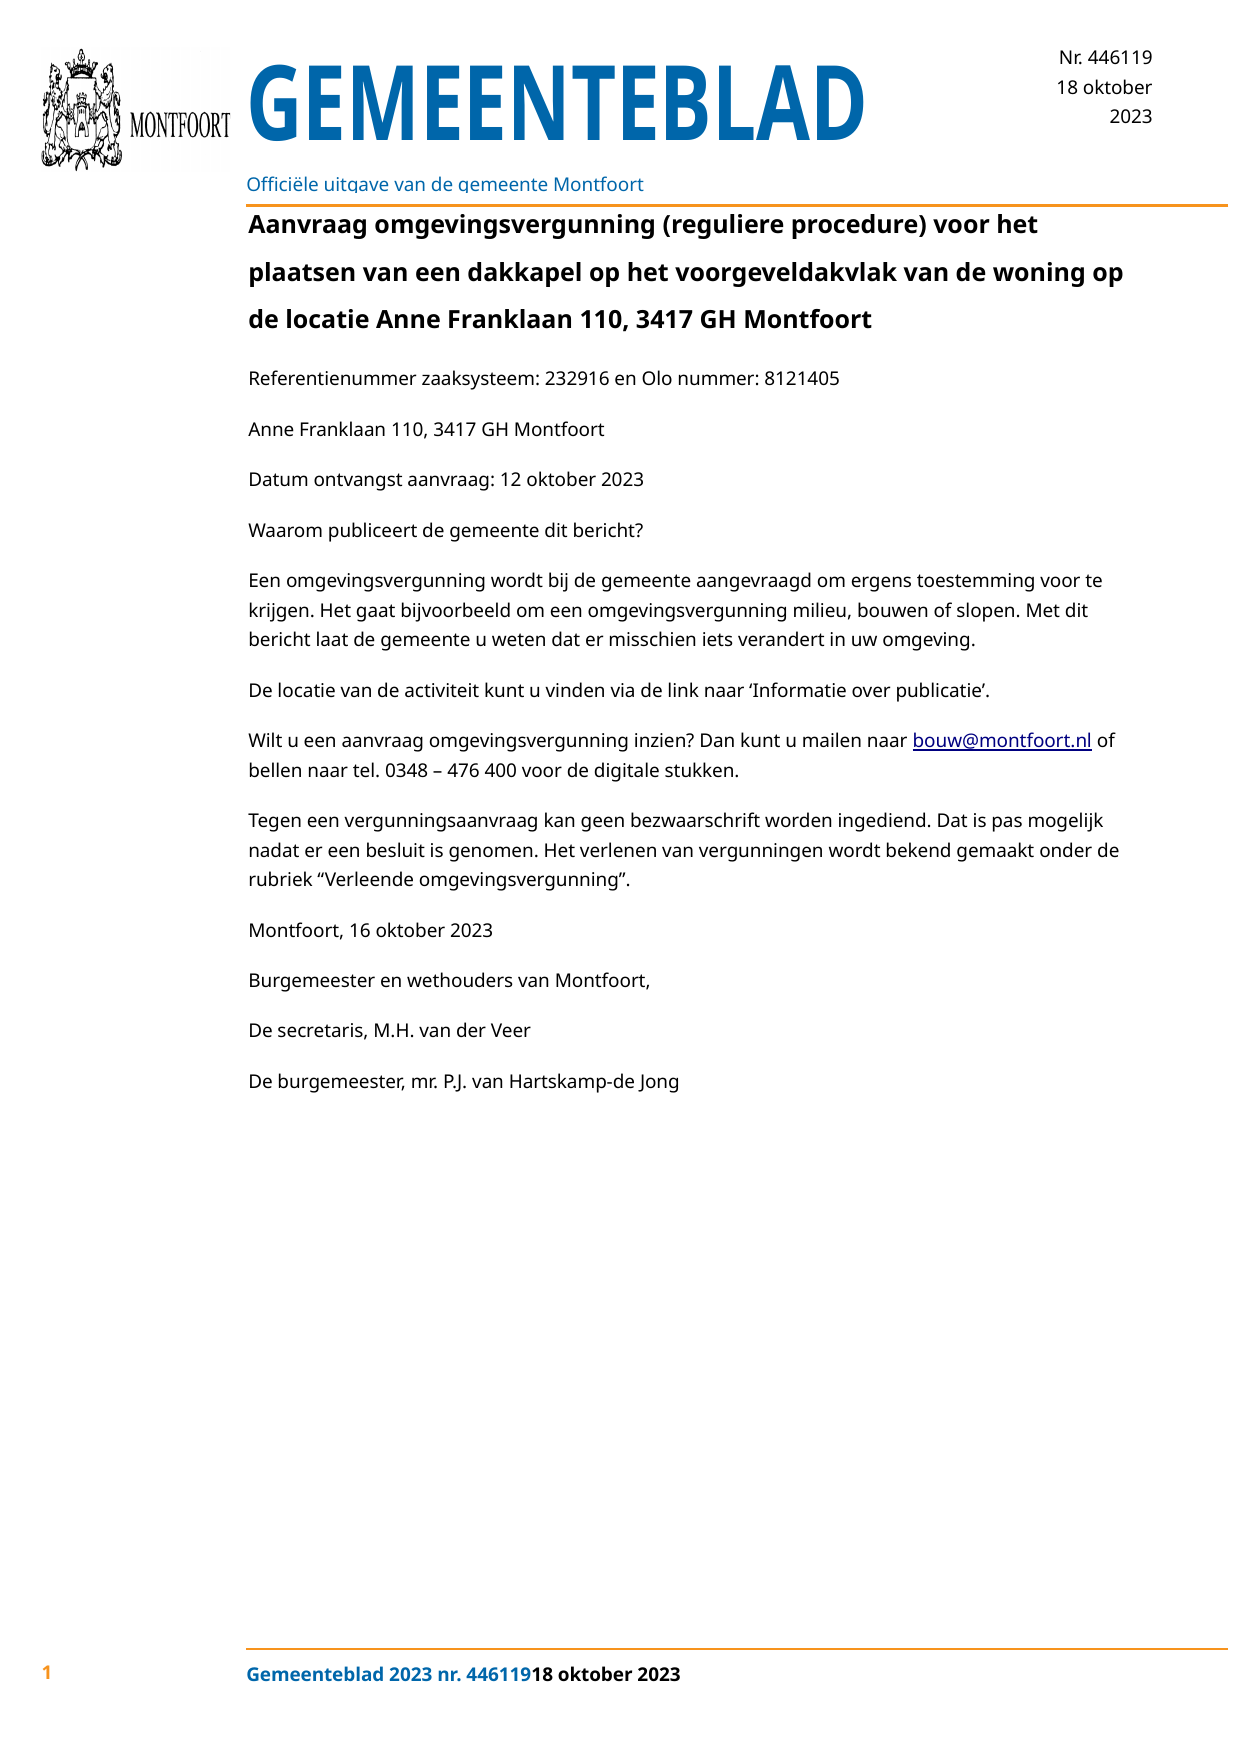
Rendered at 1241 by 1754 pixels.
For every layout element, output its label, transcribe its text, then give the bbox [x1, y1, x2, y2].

text De locatie van de activiteit kunt u vinden via de link naar ‘Informatie over publicatie’. [248, 677, 1152, 702]
text Aanvraag omgevingsvergunning (reguliere procedure) voor het plaatsen van een dakkapel op het voorgeveldakvlak van de woning op de locatie Anne Franklaan 110, 3417 GH Montfoort [248, 207, 1152, 336]
text Burgemeester en wethouders van Montfoort, [248, 967, 1152, 993]
picture [41, 47, 231, 172]
text De secretaris, M.H. van der Veer [248, 1018, 1152, 1043]
text Datum ontvangst aanvraag: 12 oktober 2023 [248, 466, 1152, 492]
text De burgemeester, mr. P.J. van Hartskamp-de Jong [248, 1068, 1152, 1094]
text Montfoort, 16 oktober 2023 [248, 917, 1152, 942]
text Een omgevingsvergunning wordt bij de gemeente aangevraagd om ergens toestemming voor te krijgen. Het gaat bijvoorbeeld om een omgevingsvergunning milieu, bouwen of slopen. Met dit bericht laat de gemeente u weten dat er misschien iets verandert in uw omgeving. [248, 567, 1152, 652]
text Waarom publiceert de gemeente dit bericht? [248, 517, 1152, 542]
text Anne Franklaan 110, 3417 GH Montfoort [248, 416, 1152, 442]
text Tegen een vergunningsaanvraag kan geen bezwaarschrift worden ingediend. Dat is pas mogelijk nadat er een besluit is genomen. Het verlenen van vergunningen wordt bekend gemaakt onder de rubriek “Verleende omgevingsvergunning”. [248, 807, 1152, 892]
text Wilt u een aanvraag omgevingsvergunning inzien? Dan kunt u mailen naar bouw@montfoort.nl of bellen naar tel. 0348 – 476 400 voor de digitale stukken. [248, 727, 1152, 782]
text Referentienummer zaaksysteem: 232916 en Olo nummer: 8121405 [248, 366, 1152, 391]
